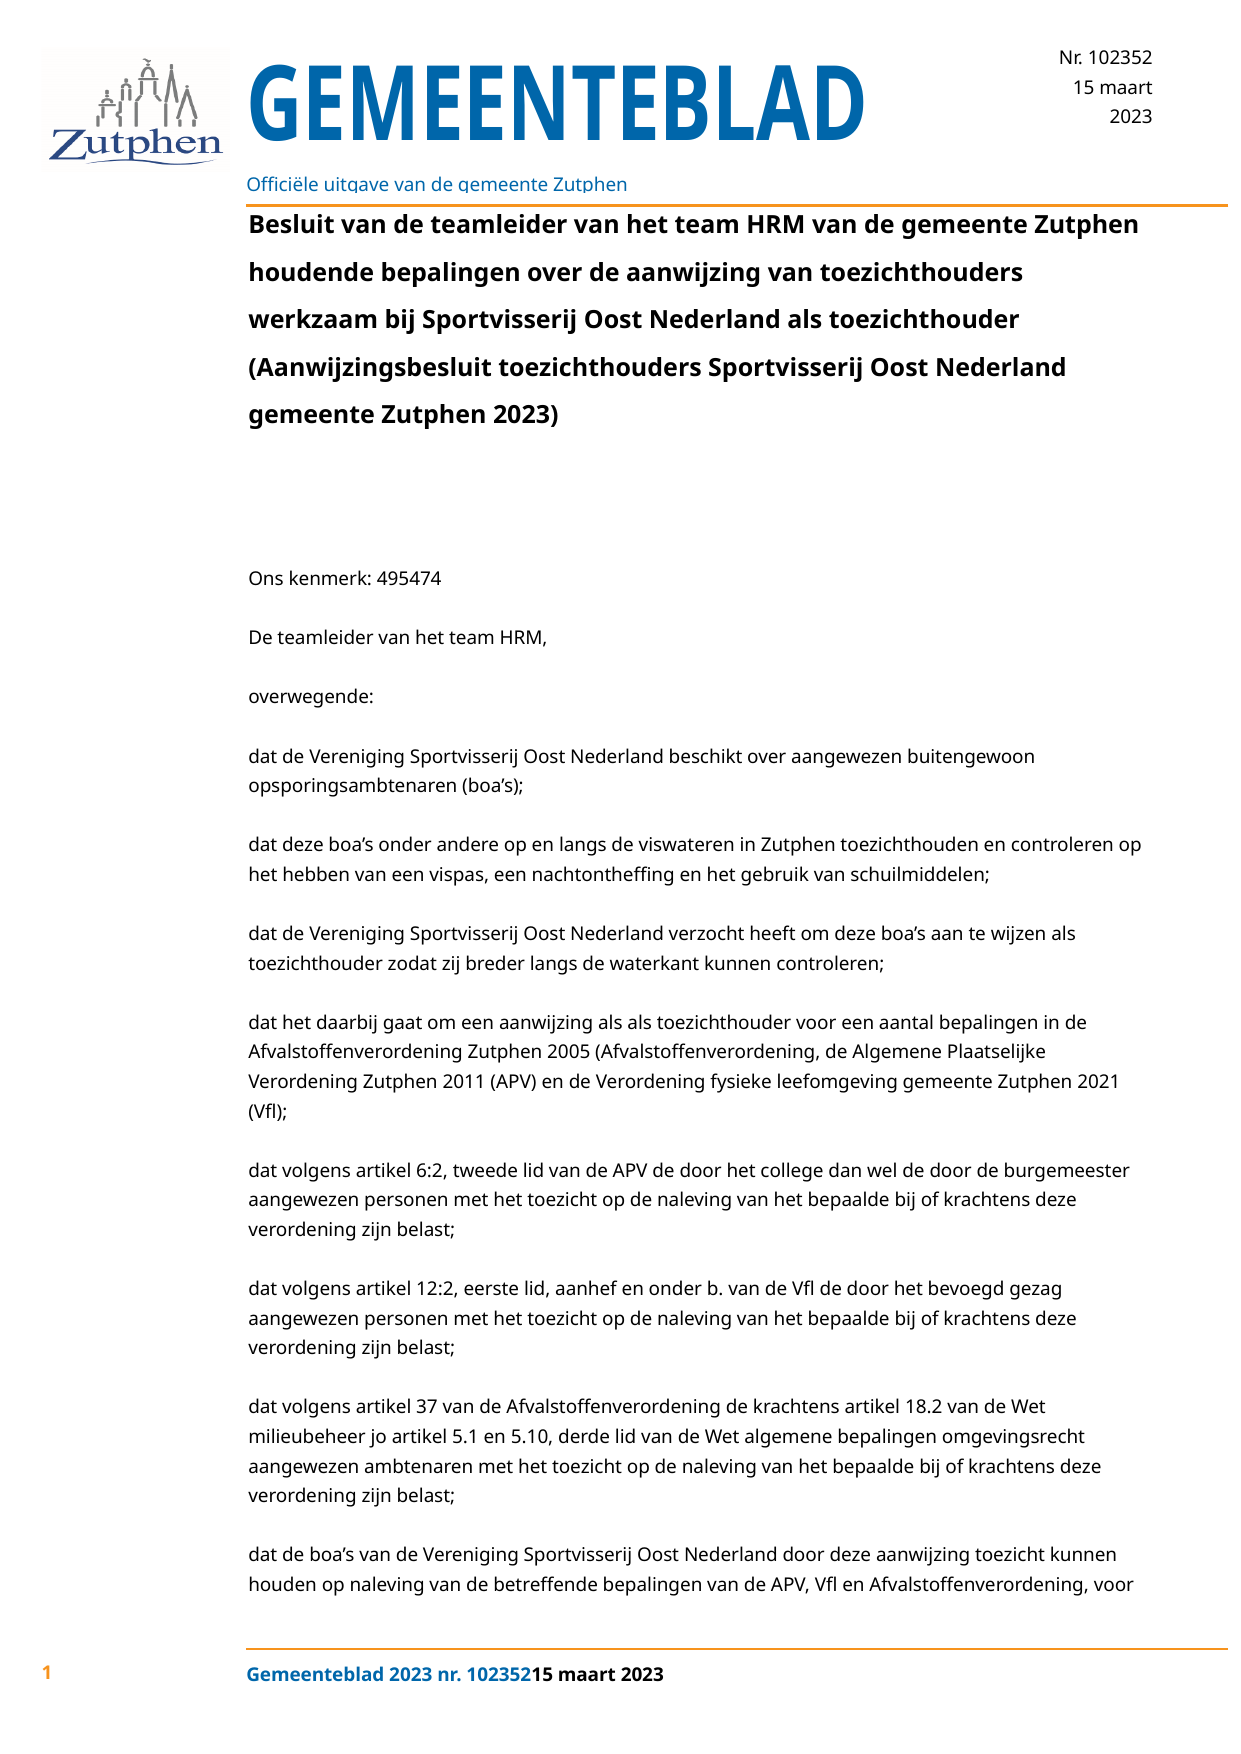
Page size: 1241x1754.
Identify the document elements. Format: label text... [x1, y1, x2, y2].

text dat de Vereniging Sportvisserij Oost Nederland beschikt over aangewezen buitengewoon opsporingsambtenaren (boa’s); [248, 743, 1152, 798]
text dat deze boa’s onder andere op en langs de viswateren in Zutphen toezichthouden en controleren op het hebben van een vispas, een nachtontheffing en het gebruik van schuilmiddelen; [248, 832, 1152, 887]
text dat de boa’s van de Vereniging Sportvisserij Oost Nederland door deze aanwijzing toezicht kunnen houden op naleving van de betreffende bepalingen van de APV, Vfl en Afvalstoffenverordening, voor [248, 1542, 1152, 1597]
text dat volgens artikel 37 van de Afvalstoffenverordening de krachtens artikel 18.2 van de Wet milieubeheer jo artikel 5.1 en 5.10, derde lid van de Wet algemene bepalingen omgevingsrecht aangewezen ambtenaren met het toezicht op de naleving van het bepaalde bij of krachtens deze verordening zijn belast; [248, 1394, 1152, 1508]
text overwegende: [248, 684, 1152, 709]
text dat het daarbij gaat om een aanwijzing als als toezichthouder voor een aantal bepalingen in de Afvalstoffenverordening Zutphen 2005 (Afvalstoffenverordening, de Algemene Plaatselijke Verordening Zutphen 2011 (APV) en de Verordening fysieke leefomgeving gemeente Zutphen 2021 (Vfl); [248, 1009, 1152, 1123]
text De teamleider van het team HRM, [248, 624, 1152, 650]
text dat volgens artikel 6:2, tweede lid van de APV de door het college dan wel de door de burgemeester aangewezen personen met het toezicht op de naleving van het bepaalde bij of krachtens deze verordening zijn belast; [248, 1157, 1152, 1242]
text dat volgens artikel 12:2, eerste lid, aanhef en onder b. van de Vfl de door het bevoegd gezag aangewezen personen met het toezicht op de naleving van het bepaalde bij of krachtens deze verordening zijn belast; [248, 1275, 1152, 1360]
picture [41, 47, 231, 172]
text Besluit van de teamleider van het team HRM van de gemeente Zutphen houdende bepalingen over de aanwijzing van toezichthouders werkzaam bij Sportvisserij Oost Nederland als toezichthouder (Aanwijzingsbesluit toezichthouders Sportvisserij Oost Nederland gemeente Zutphen 2023) [248, 207, 1152, 431]
text dat de Vereniging Sportvisserij Oost Nederland verzocht heeft om deze boa’s aan te wijzen als toezichthouder zodat zij breder langs de waterkant kunnen controleren; [248, 920, 1152, 976]
text Ons kenmerk: 495474 [248, 565, 1152, 591]
